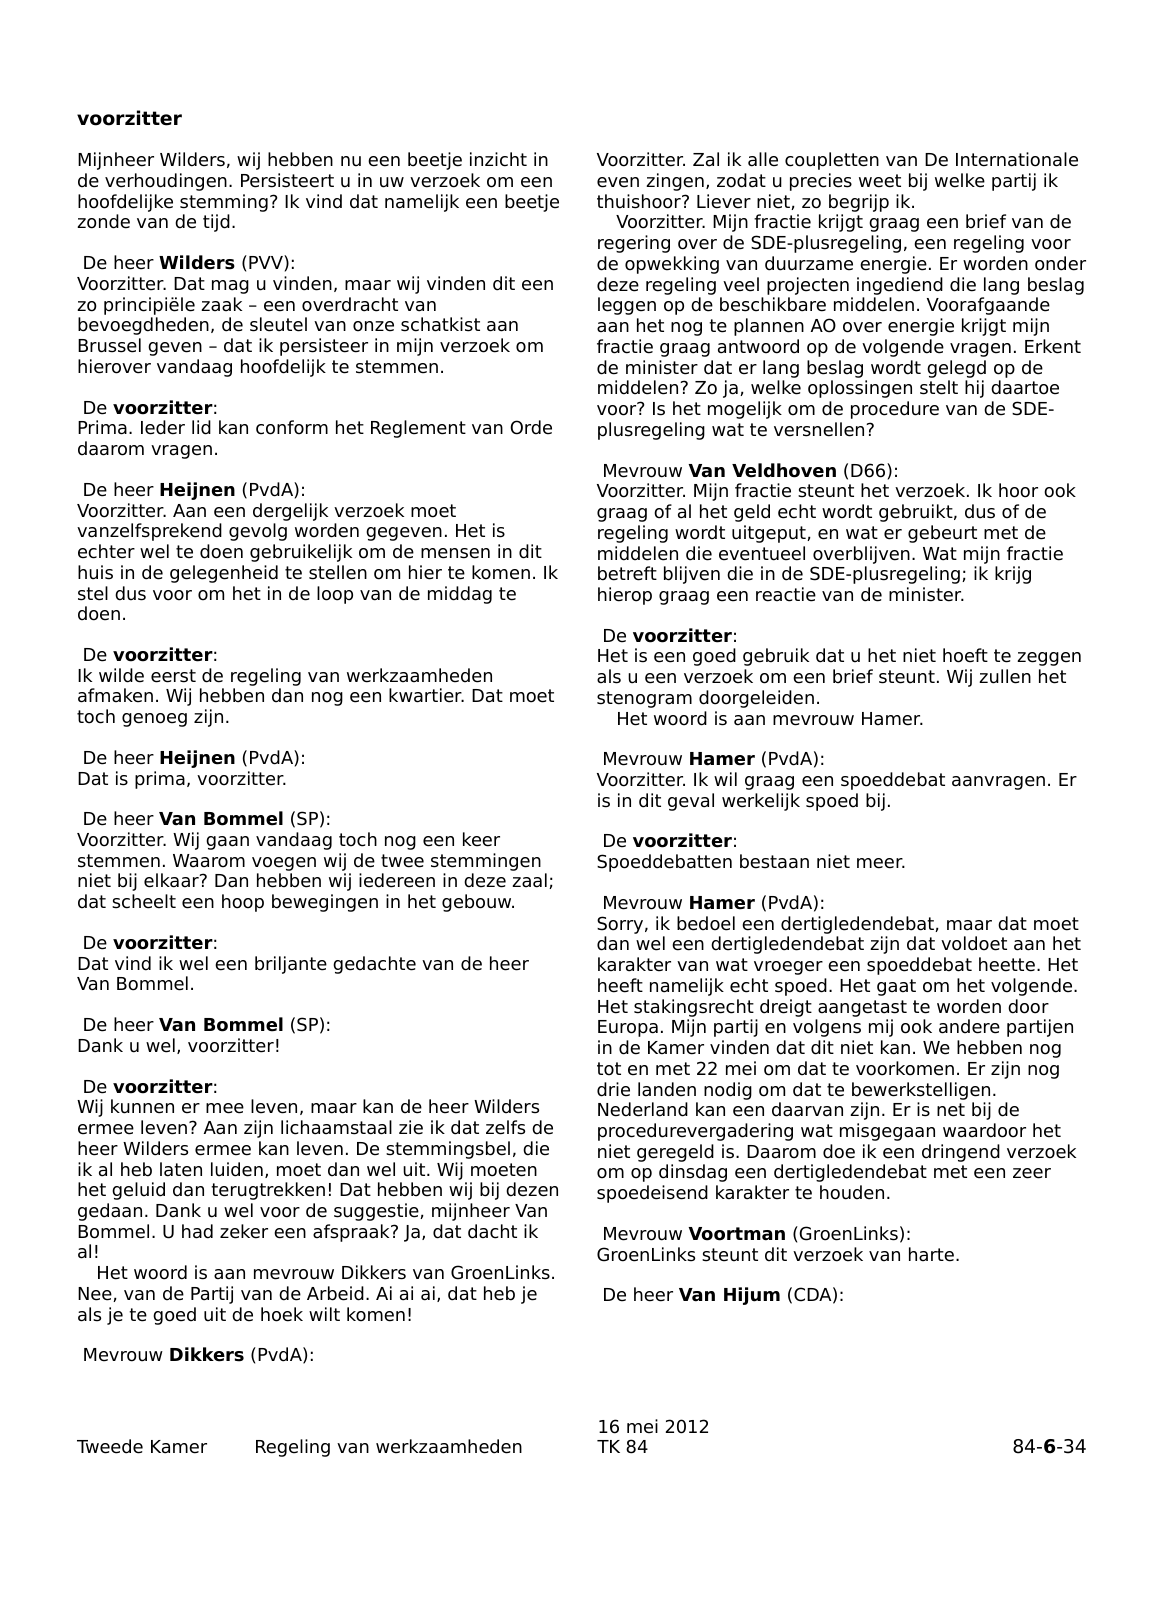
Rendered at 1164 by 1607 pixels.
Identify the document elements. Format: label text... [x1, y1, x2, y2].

text De voorzitter: [77, 1076, 567, 1097]
text Het is een goed gebruik dat u het niet hoeft te zeggen als u een verzoek om een brief steunt. Wij zullen het stenogram doorgeleiden. [596, 646, 1087, 708]
text De heer Van Bommel (SP): [77, 1015, 567, 1036]
text Mevrouw Van Veldhoven (D66): [596, 460, 1087, 481]
text Mevrouw Dikkers (PvdA): [77, 1345, 567, 1366]
text De voorzitter: [596, 831, 1087, 852]
text Het woord is aan mevrouw Dikkers van GroenLinks. Nee, van de Partij van de Arbeid. Ai ai ai, dat heb je als je te goed uit de hoek wilt komen! [77, 1263, 567, 1325]
text Voorzitter. Zal ik alle coupletten van De Internationale even zingen, zodat u precies weet bij welke partij ik thuishoor? Liever niet, zo begrijp ik. [596, 150, 1087, 212]
text De voorzitter: [596, 626, 1087, 646]
text Dat vind ik wel een briljante gedachte van de heer Van Bommel. [77, 953, 567, 995]
text Dank u wel, voorzitter! [77, 1036, 567, 1056]
text Mevrouw Hamer (PvdA): [596, 749, 1087, 770]
text Het woord is aan mevrouw Hamer. [596, 708, 1087, 729]
text De voorzitter: [77, 397, 567, 418]
text De heer Van Bommel (SP): [77, 809, 567, 830]
text Dat is prima, voorzitter. [77, 768, 567, 789]
text Spoeddebatten bestaan niet meer. [596, 852, 1087, 873]
text Voorzitter. Aan een dergelijk verzoek moet vanzelfsprekend gevolg worden gegeven. Het is echter wel te doen gebruikelijk om de mensen in dit huis in de gelegenheid te stellen om hier te komen. Ik stel dus voor om het in de loop van de middag te doen. [77, 500, 567, 625]
text Wij kunnen er mee leven, maar kan de heer Wilders ermee leven? Aan zijn lichaamstaal zie ik dat zelfs de heer Wilders ermee kan leven. De stemmingsbel, die ik al heb laten luiden, moet dan wel uit. Wij moeten het geluid dan terugtrekken! Dat hebben wij bij dezen gedaan. Dank u wel voor de suggestie, mijnheer Van Bommel. U had zeker een afspraak? Ja, dat dacht ik al! [77, 1097, 567, 1263]
text Mijnheer Wilders, wij hebben nu een beetje inzicht in de verhoudingen. Persisteert u in uw verzoek om een hoofdelijke stemming? Ik vind dat namelijk een beetje zonde van de tijd. [77, 150, 567, 233]
text Voorzitter. Mijn fractie krijgt graag een brief van de regering over de SDE-plusregeling, een regeling voor de opwekking van duurzame energie. Er worden onder deze regeling veel projecten ingediend die lang beslag leggen op de beschikbare middelen. Voorafgaande aan het nog te plannen AO over energie krijgt mijn fractie graag antwoord op de volgende vragen. Erkent de minister dat er lang beslag wordt gelegd op de middelen? Zo ja, welke oplossingen stelt hij daartoe voor? Is het mogelijk om de procedure van de SDE-plusregeling wat te versnellen? [596, 212, 1087, 440]
text De heer Wilders (PVV): [77, 253, 567, 274]
text De voorzitter: [77, 933, 567, 953]
text GroenLinks steunt dit verzoek van harte. [596, 1244, 1087, 1265]
text Voorzitter. Wij gaan vandaag toch nog een keer stemmen. Waarom voegen wij de twee stemmingen niet bij elkaar? Dan hebben wij iedereen in deze zaal; dat scheelt een hoop bewegingen in het gebouw. [77, 830, 567, 913]
text Voorzitter. Ik wil graag een spoeddebat aanvragen. Er is in dit geval werkelijk spoed bij. [596, 770, 1087, 811]
text Ik wilde eerst de regeling van werkzaamheden afmaken. Wij hebben dan nog een kwartier. Dat moet toch genoeg zijn. [77, 666, 567, 728]
text Mevrouw Hamer (PvdA): [596, 893, 1087, 913]
text Voorzitter. Dat mag u vinden, maar wij vinden dit een zo principiële zaak – een overdracht van bevoegdheden, de sleutel van onze schatkist aan Brussel geven – dat ik persisteer in mijn verzoek om hierover vandaag hoofdelijk te stemmen. [77, 274, 567, 377]
text Prima. Ieder lid kan conform het Reglement van Orde daarom vragen. [77, 418, 567, 460]
text Voorzitter. Mijn fractie steunt het verzoek. Ik hoor ook graag of al het geld echt wordt gebruikt, dus of de regeling wordt uitgeput, en wat er gebeurt met de middelen die eventueel overblijven. Wat mijn fractie betreft blijven die in de SDE-plusregeling; ik krijg hierop graag een reactie van de minister. [596, 481, 1087, 606]
text Mevrouw Voortman (GroenLinks): [596, 1224, 1087, 1244]
text De voorzitter: [77, 645, 567, 666]
text De heer Heijnen (PvdA): [77, 748, 567, 768]
text De heer Van Hijum (CDA): [596, 1285, 1087, 1306]
text Sorry, ik bedoel een dertigledendebat, maar dat moet dan wel een dertigledendebat zijn dat voldoet aan het karakter van wat vroeger een spoeddebat heette. Het heeft namelijk echt spoed. Het gaat om het volgende. Het stakingsrecht dreigt aangetast te worden door Europa. Mijn partij en volgens mij ook andere partijen in de Kamer vinden dat dit niet kan. We hebben nog tot en met 22 mei om dat te voorkomen. Er zijn nog drie landen nodig om dat te bewerkstelligen. Nederland kan een daarvan zijn. Er is net bij de procedurevergadering wat misgegaan waardoor het niet geregeld is. Daarom doe ik een dringend verzoek om op dinsdag een dertigledendebat met een zeer spoedeisend karakter te houden. [596, 913, 1087, 1204]
text De heer Heijnen (PvdA): [77, 480, 567, 500]
